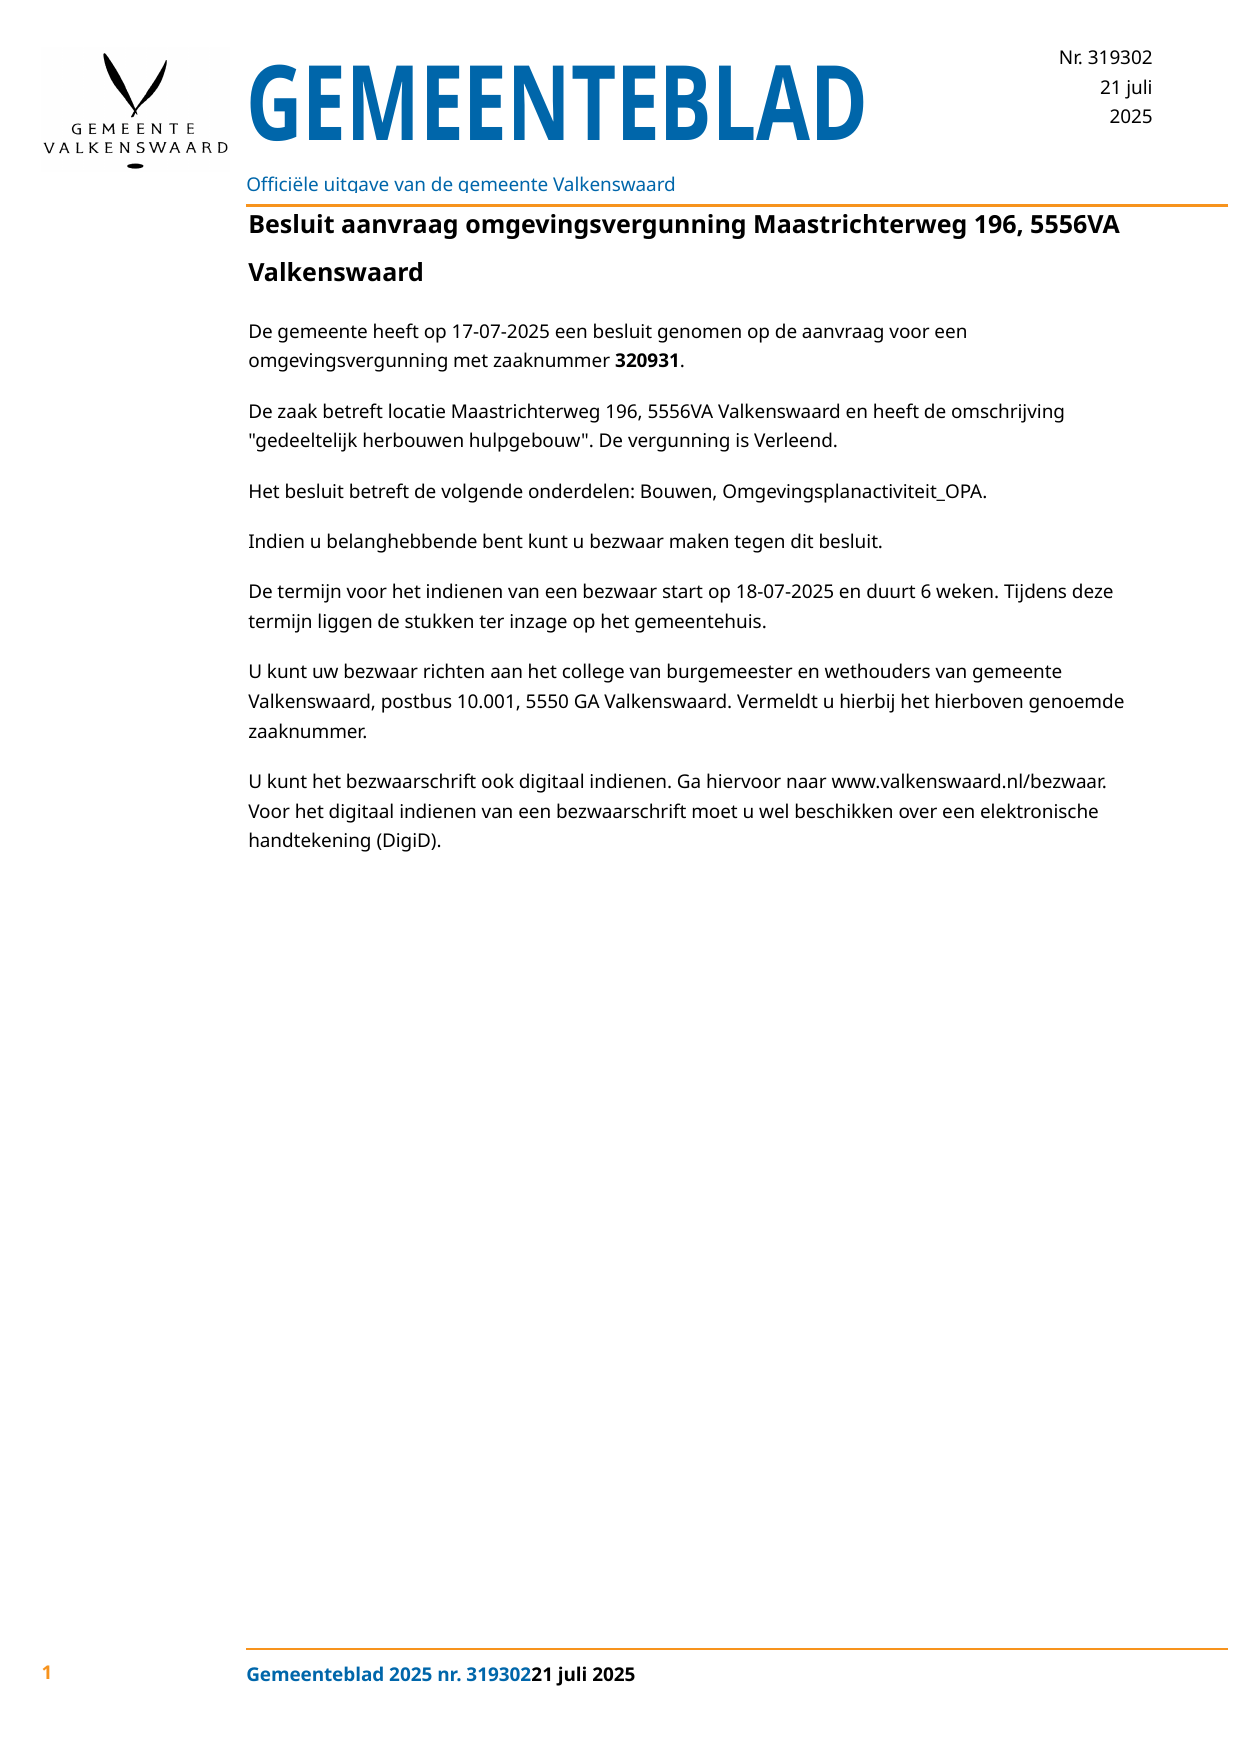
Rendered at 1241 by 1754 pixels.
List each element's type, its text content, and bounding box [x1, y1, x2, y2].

text De termijn voor het indienen van een bezwaar start op 18-07-2025 en duurt 6 weken. Tijdens deze termijn liggen de stukken ter inzage op het gemeentehuis. [248, 579, 1152, 634]
text Indien u belanghebbende bent kunt u bezwaar maken tegen dit besluit. [248, 528, 1152, 554]
text U kunt het bezwaarschrift ook digitaal indienen. Ga hiervoor naar www.valkenswaard.nl/bezwaar. Voor het digitaal indienen van een bezwaarschrift moet u wel beschikken over een elektronische handtekening (DigiD). [248, 768, 1152, 853]
picture [41, 47, 231, 172]
text De zaak betreft locatie Maastrichterweg 196, 5556VA Valkenswaard en heeft de omschrijving "gedeeltelijk herbouwen hulpgebouw". De vergunning is Verleend. [248, 398, 1152, 453]
text Het besluit betreft de volgende onderdelen: Bouwen, Omgevingsplanactiviteit_OPA. [248, 478, 1152, 504]
text De gemeente heeft op 17-07-2025 een besluit genomen op de aanvraag voor een omgevingsvergunning met zaaknummer 320931. [248, 318, 1152, 373]
text Besluit aanvraag omgevingsvergunning Maastrichterweg 196, 5556VA Valkenswaard [248, 207, 1152, 288]
text U kunt uw bezwaar richten aan het college van burgemeester en wethouders van gemeente Valkenswaard, postbus 10.001, 5550 GA Valkenswaard. Vermeldt u hierbij het hierboven genoemde zaaknummer. [248, 659, 1152, 744]
